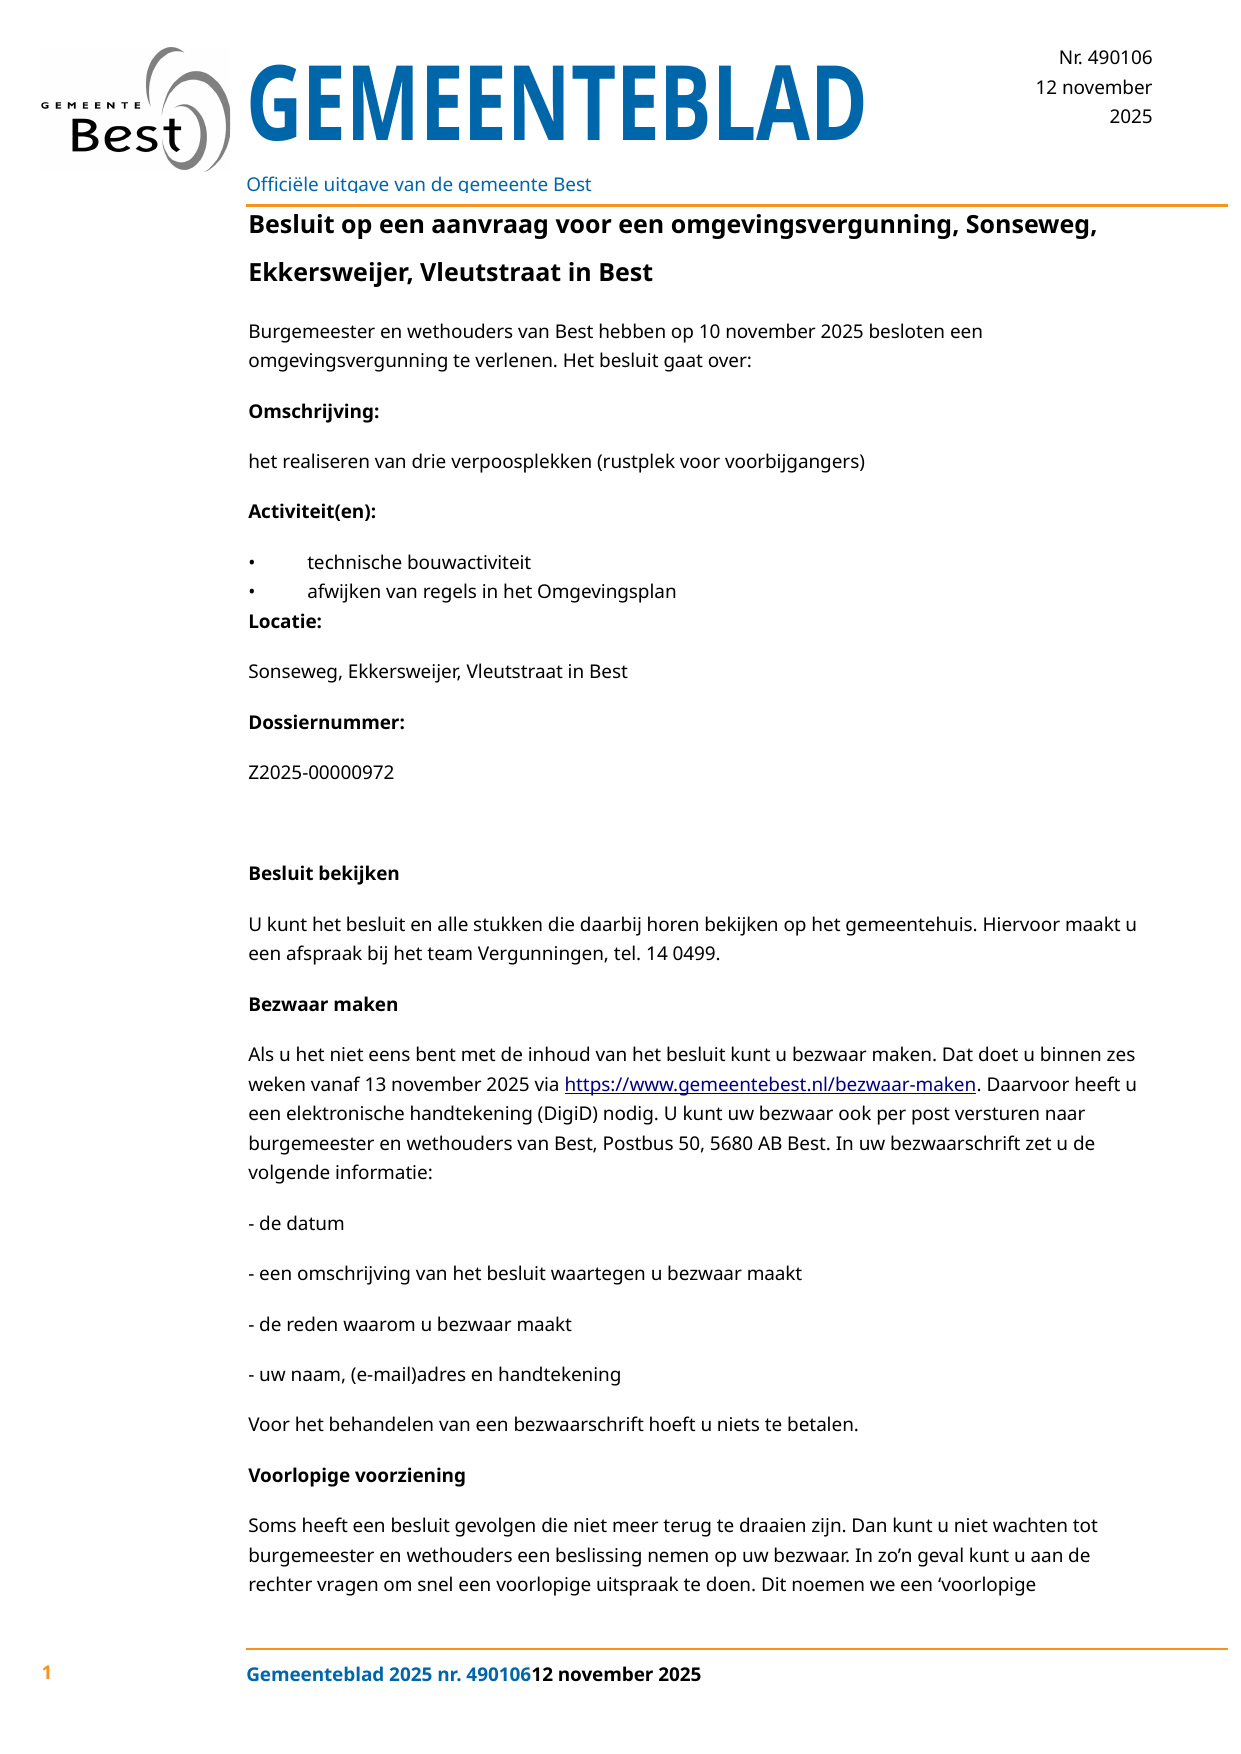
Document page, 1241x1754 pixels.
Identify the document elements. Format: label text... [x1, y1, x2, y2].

text Voorlopige voorziening [248, 1462, 1152, 1488]
text Besluit bekijken [248, 860, 1152, 886]
text U kunt het besluit en alle stukken die daarbij horen bekijken op het gemeentehuis. Hiervoor maakt u een afspraak bij het team Vergunningen, tel. 14 0499. [248, 911, 1152, 966]
picture [41, 47, 231, 172]
text Sonseweg, Ekkersweijer, Vleutstraat in Best [248, 659, 1152, 684]
text het realiseren van drie verpoosplekken (rustplek voor voorbijgangers) [248, 448, 1152, 474]
text Burgemeester en wethouders van Best hebben op 10 november 2025 besloten een omgevingsvergunning te verlenen. Het besluit gaat over: [248, 318, 1152, 373]
text - de datum [248, 1210, 1152, 1236]
text Omschrijving: [248, 398, 1152, 424]
text Voor het behandelen van een bezwaarschrift hoeft u niets te betalen. [248, 1412, 1152, 1437]
list technische bouwactiviteit [248, 549, 1152, 575]
text Locatie: [248, 608, 1152, 634]
text Als u het niet eens bent met de inhoud van het besluit kunt u bezwaar maken. Dat doet u binnen zes weken vanaf 13 november 2025 via https://www.gemeentebest.nl/bezwaar-maken. Daarvoor heeft u een elektronische handtekening (DigiD) nodig. U kunt uw bezwaar ook per post versturen naar burgemeester en wethouders van Best, Postbus 50, 5680 AB Best. In uw bezwaarschrift zet u de volgende informatie: [248, 1041, 1152, 1185]
text Bezwaar maken [248, 991, 1152, 1017]
text Z2025-00000972 [248, 759, 1152, 785]
text - de reden waarom u bezwaar maakt [248, 1311, 1152, 1337]
text Soms heeft een besluit gevolgen die niet meer terug te draaien zijn. Dan kunt u niet wachten tot burgemeester en wethouders een beslissing nemen op uw bezwaar. In zo’n geval kunt u aan de rechter vragen om snel een voorlopige uitspraak te doen. Dit noemen we een ‘voorlopige [248, 1512, 1152, 1597]
text - een omschrijving van het besluit waartegen u bezwaar maakt [248, 1260, 1152, 1286]
text Activiteit(en): [248, 499, 1152, 524]
text - uw naam, (e-mail)adres en handtekening [248, 1361, 1152, 1387]
list afwijken van regels in het Omgevingsplan [248, 579, 1152, 604]
text Besluit op een aanvraag voor een omgevingsvergunning, Sonseweg, Ekkersweijer, Vleutstraat in Best [248, 207, 1152, 288]
text Dossiernummer: [248, 709, 1152, 735]
